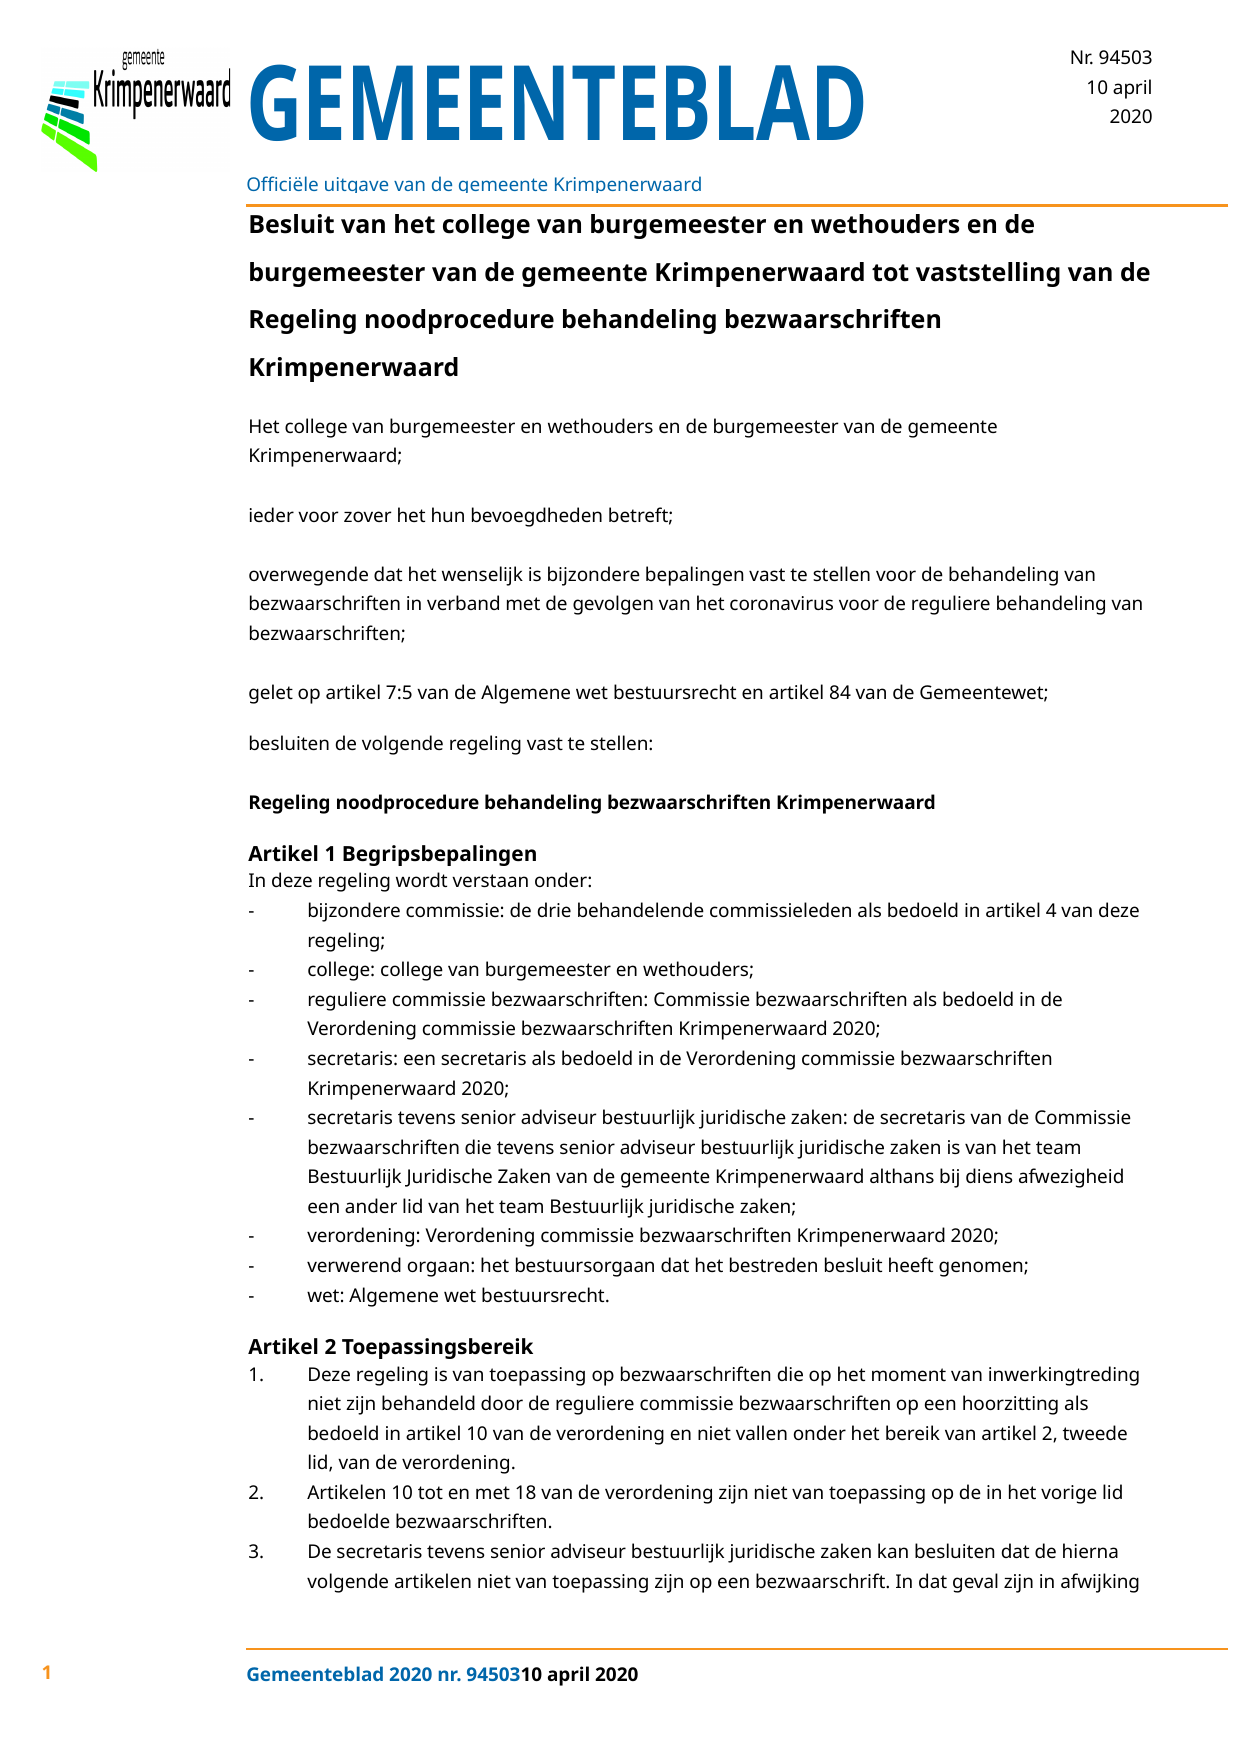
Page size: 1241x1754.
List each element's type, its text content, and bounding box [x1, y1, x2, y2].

picture [41, 47, 231, 172]
list Deze regeling is van toepassing op bezwaarschriften die op het moment van inwerkingtreding niet zijn behandeld door de reguliere commissie bezwaarschriften op een hoorzitting als bedoeld in artikel 10 van de verordening en niet vallen onder het bereik van artikel 2, tweede lid, van de verordening. [248, 1361, 1152, 1475]
text besluiten de volgende regeling vast te stellen: [248, 730, 1152, 755]
text Artikel 1 Begripsbepalingen [248, 839, 1152, 868]
text Het college van burgemeester en wethouders en de burgemeester van de gemeente Krimpenerwaard; [248, 413, 1152, 468]
list wet: Algemene wet bestuursrecht. [248, 1282, 1152, 1308]
list Artikelen 10 tot en met 18 van de verordening zijn niet van toepassing op de in het vorige lid bedoelde bezwaarschriften. [248, 1479, 1152, 1534]
list college: college van burgemeester en wethouders; [248, 956, 1152, 982]
text overwegende dat het wenselijk is bijzondere bepalingen vast te stellen voor de behandeling van bezwaarschriften in verband met de gevolgen van het coronavirus voor de reguliere behandeling van bezwaarschriften; [248, 561, 1152, 646]
text ieder voor zover het hun bevoegdheden betreft; [248, 502, 1152, 528]
text Artikel 2 Toepassingsbereik [248, 1332, 1152, 1361]
list bijzondere commissie: de drie behandelende commissieleden als bedoeld in artikel 4 van deze regeling; [248, 897, 1152, 953]
text Besluit van het college van burgemeester en wethouders en de burgemeester van de gemeente Krimpenerwaard tot vaststelling van de Regeling noodprocedure behandeling bezwaarschriften Krimpenerwaard [248, 207, 1152, 384]
list verwerend orgaan: het bestuursorgaan dat het bestreden besluit heeft genomen; [248, 1252, 1152, 1278]
text Regeling noodprocedure behandeling bezwaarschriften Krimpenerwaard [248, 789, 1152, 814]
list De secretaris tevens senior adviseur bestuurlijk juridische zaken kan besluiten dat de hierna volgende artikelen niet van toepassing zijn op een bezwaarschrift. In dat geval zijn in afwijking [248, 1538, 1152, 1593]
list secretaris: een secretaris als bedoeld in de Verordening commissie bezwaarschriften Krimpenerwaard 2020; [248, 1045, 1152, 1101]
list secretaris tevens senior adviseur bestuurlijk juridische zaken: de secretaris van de Commissie bezwaarschriften die tevens senior adviseur bestuurlijk juridische zaken is van het team Bestuurlijk Juridische Zaken van de gemeente Krimpenerwaard althans bij diens afwezigheid een ander lid van het team Bestuurlijk juridische zaken; [248, 1104, 1152, 1219]
list verordening: Verordening commissie bezwaarschriften Krimpenerwaard 2020; [248, 1223, 1152, 1248]
text gelet op artikel 7:5 van de Algemene wet bestuursrecht en artikel 84 van de Gemeentewet; [248, 679, 1152, 705]
list reguliere commissie bezwaarschriften: Commissie bezwaarschriften als bedoeld in de Verordening commissie bezwaarschriften Krimpenerwaard 2020; [248, 986, 1152, 1041]
text In deze regeling wordt verstaan onder: [248, 868, 1152, 893]
